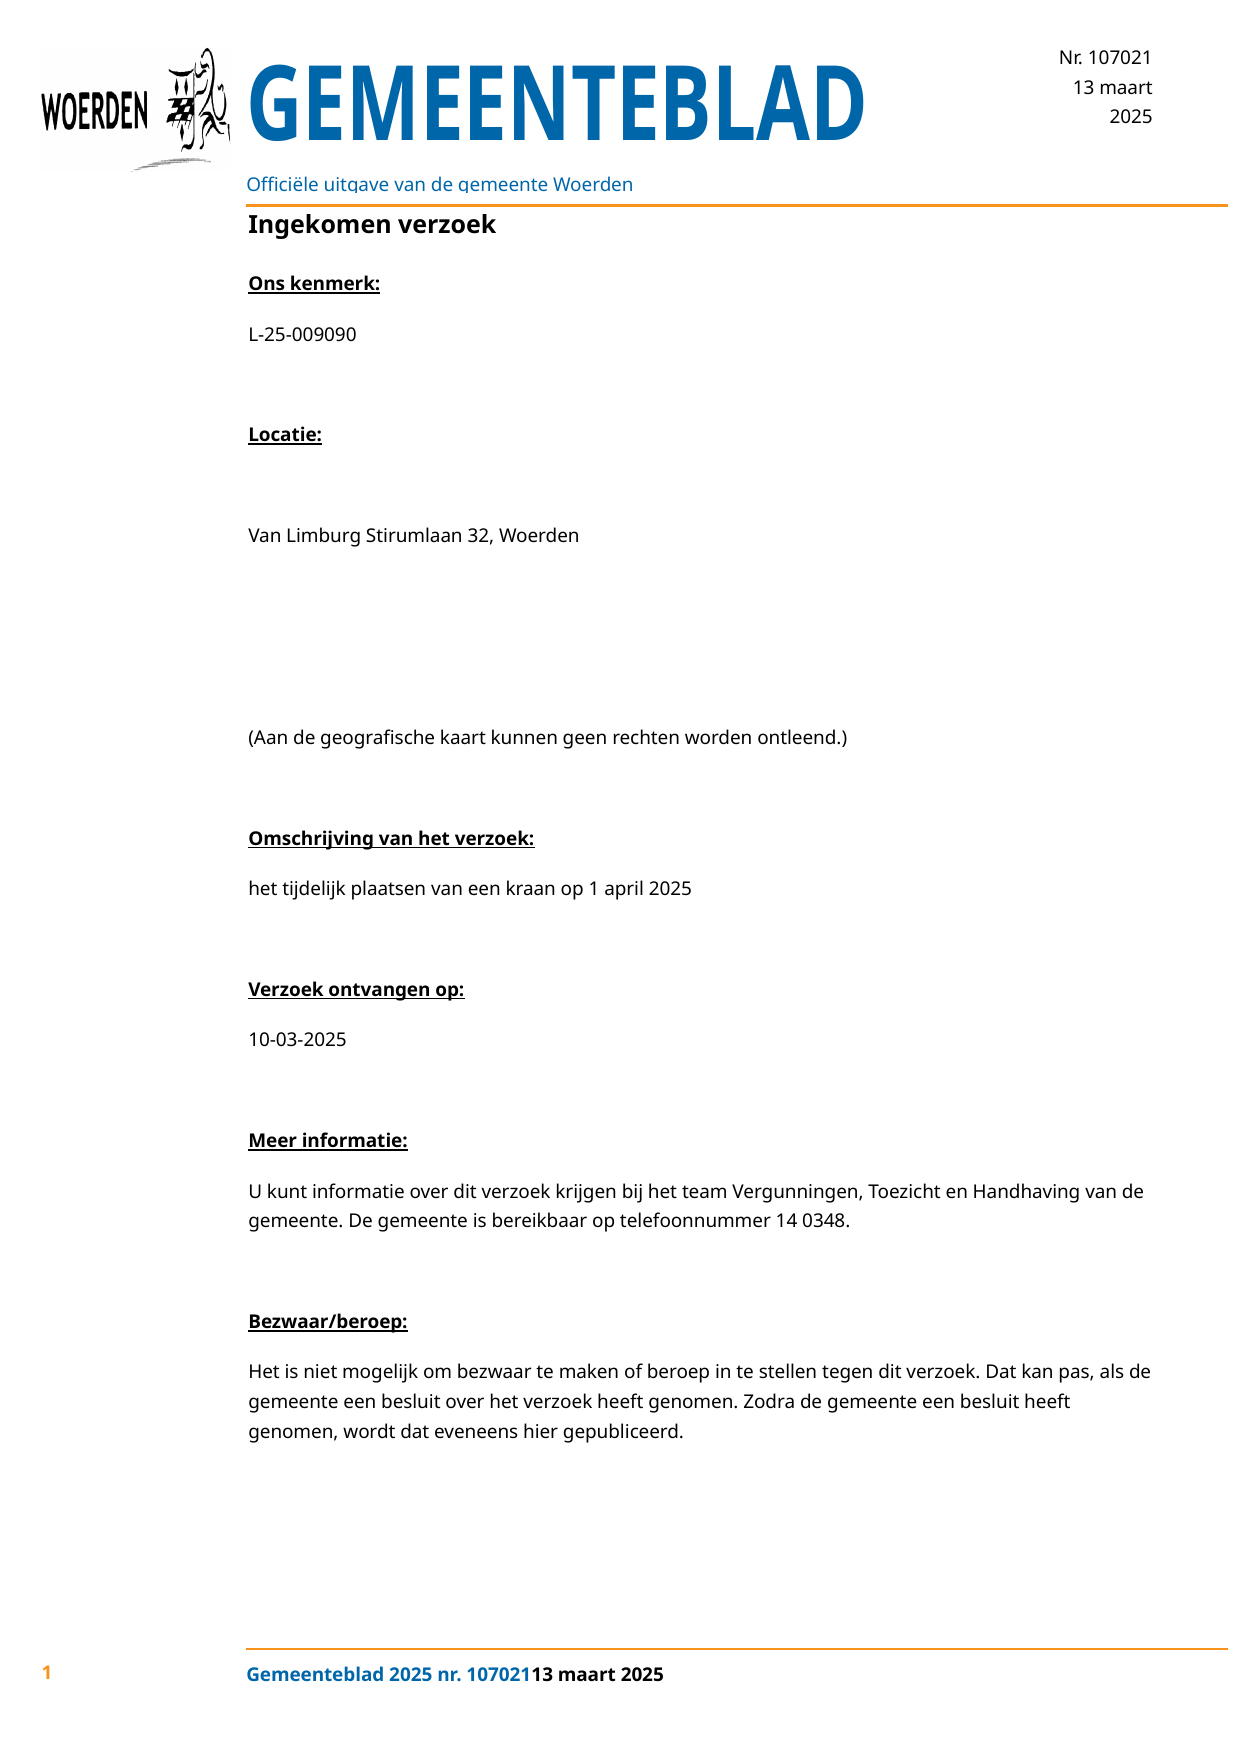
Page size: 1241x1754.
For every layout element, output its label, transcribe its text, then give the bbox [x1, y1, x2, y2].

text Verzoek ontvangen op: [248, 976, 1152, 1002]
text 10-03-2025 [248, 1027, 1152, 1052]
picture [41, 47, 231, 172]
text Locatie: [248, 422, 1152, 447]
text L-25-009090 [248, 321, 1152, 346]
text U kunt informatie over dit verzoek krijgen bij het team Vergunningen, Toezicht en Handhaving van de gemeente. De gemeente is bereikbaar op telefoonnummer 14 0348. [248, 1178, 1152, 1233]
text Bezwaar/beroep: [248, 1308, 1152, 1334]
text Omschrijving van het verzoek: [248, 825, 1152, 851]
text Van Limburg Stirumlaan 32, Woerden [248, 522, 1152, 548]
text het tijdelijk plaatsen van een kraan op 1 april 2025 [248, 875, 1152, 901]
text Het is niet mogelijk om bezwaar te maken of beroep in te stellen tegen dit verzoek. Dat kan pas, als de gemeente een besluit over het verzoek heeft genomen. Zodra de gemeente een besluit heeft genomen, wordt dat eveneens hier gepubliceerd. [248, 1359, 1152, 1443]
text Ingekomen verzoek [248, 207, 1152, 241]
text Meer informatie: [248, 1127, 1152, 1153]
text Ons kenmerk: [248, 270, 1152, 296]
text (Aan de geografische kaart kunnen geen rechten worden ontleend.) [248, 724, 1152, 750]
